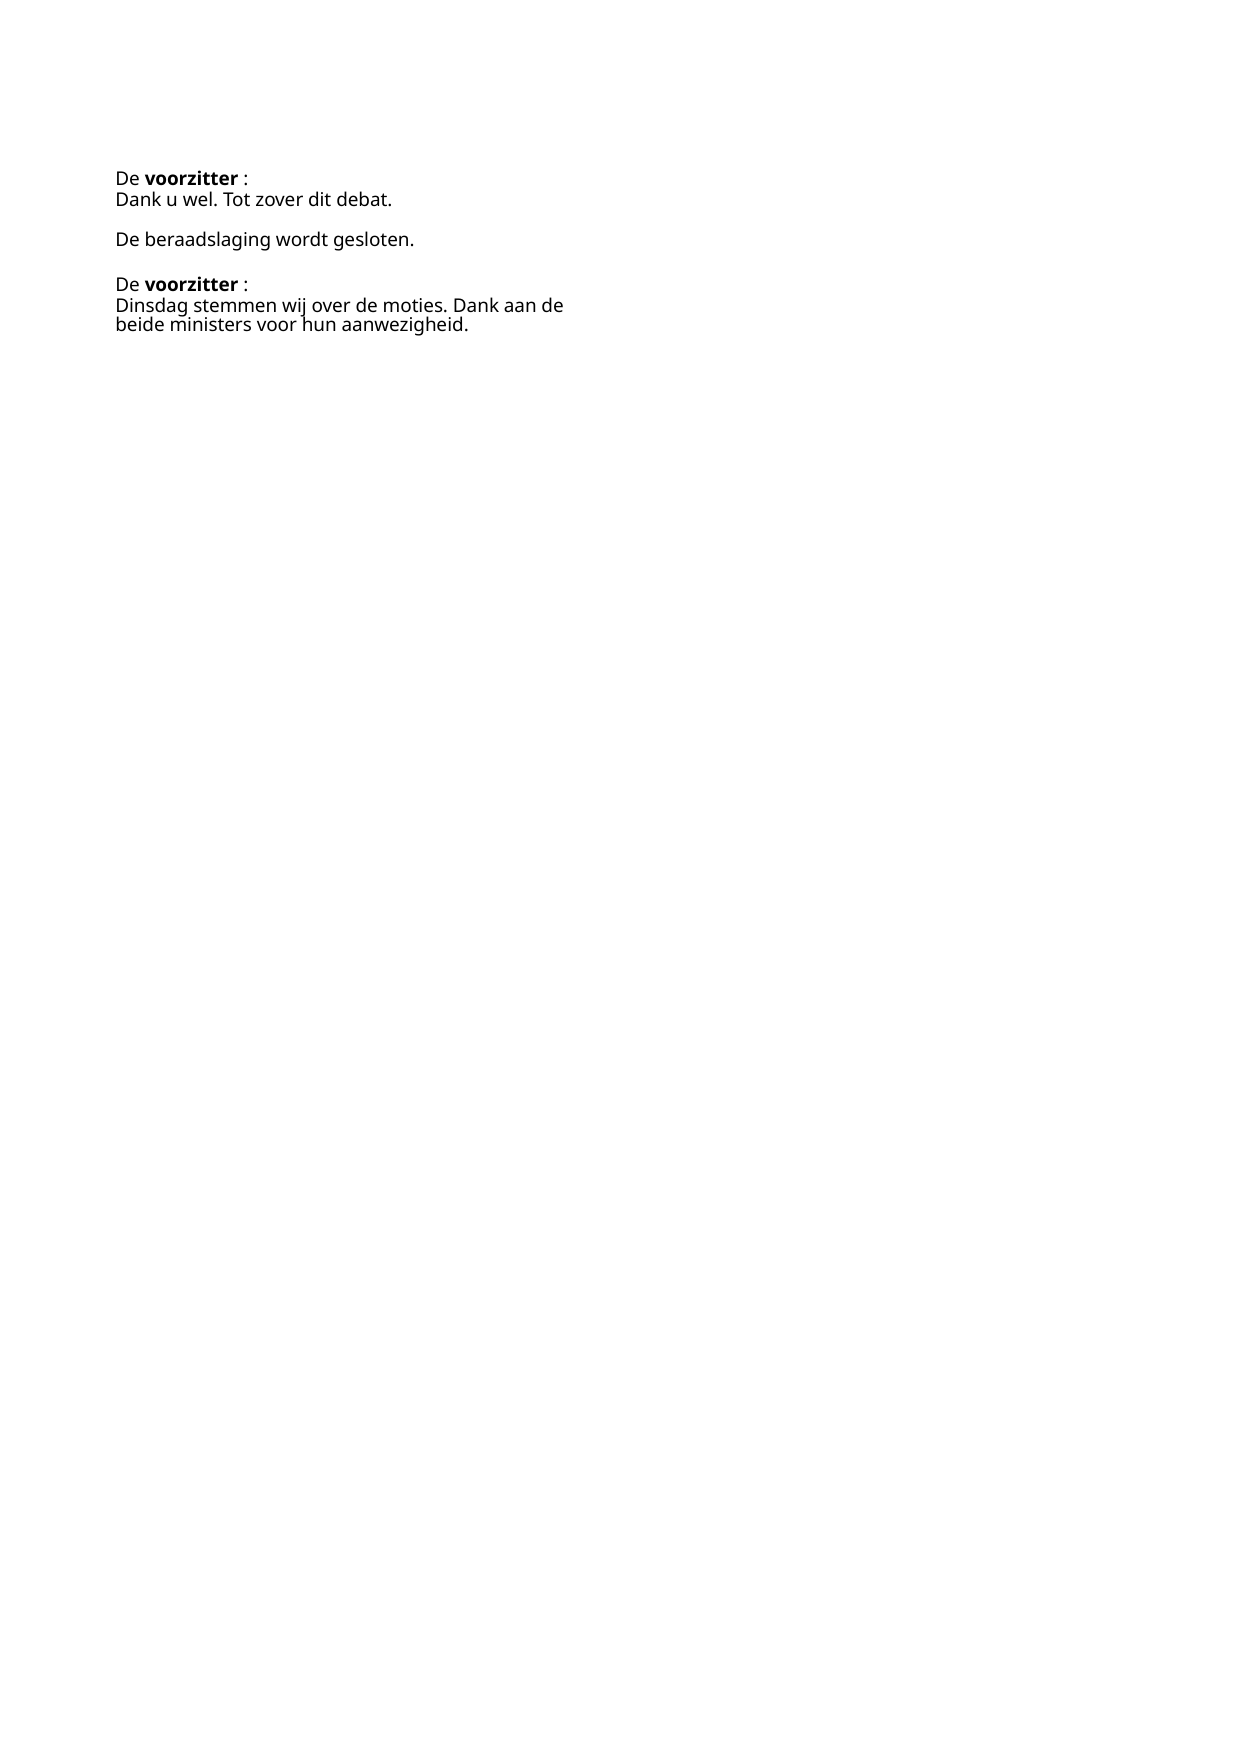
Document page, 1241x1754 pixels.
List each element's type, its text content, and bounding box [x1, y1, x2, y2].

text De voorzitter : [115, 271, 605, 297]
text Dinsdag stemmen wij over de moties. Dank aan de beide ministers voor hun aanwezigheid. [115, 297, 605, 336]
text De voorzitter : [115, 165, 605, 191]
text De beraadslaging wordt gesloten. [115, 231, 605, 251]
text Dank u wel. Tot zover dit debat. [115, 191, 605, 210]
